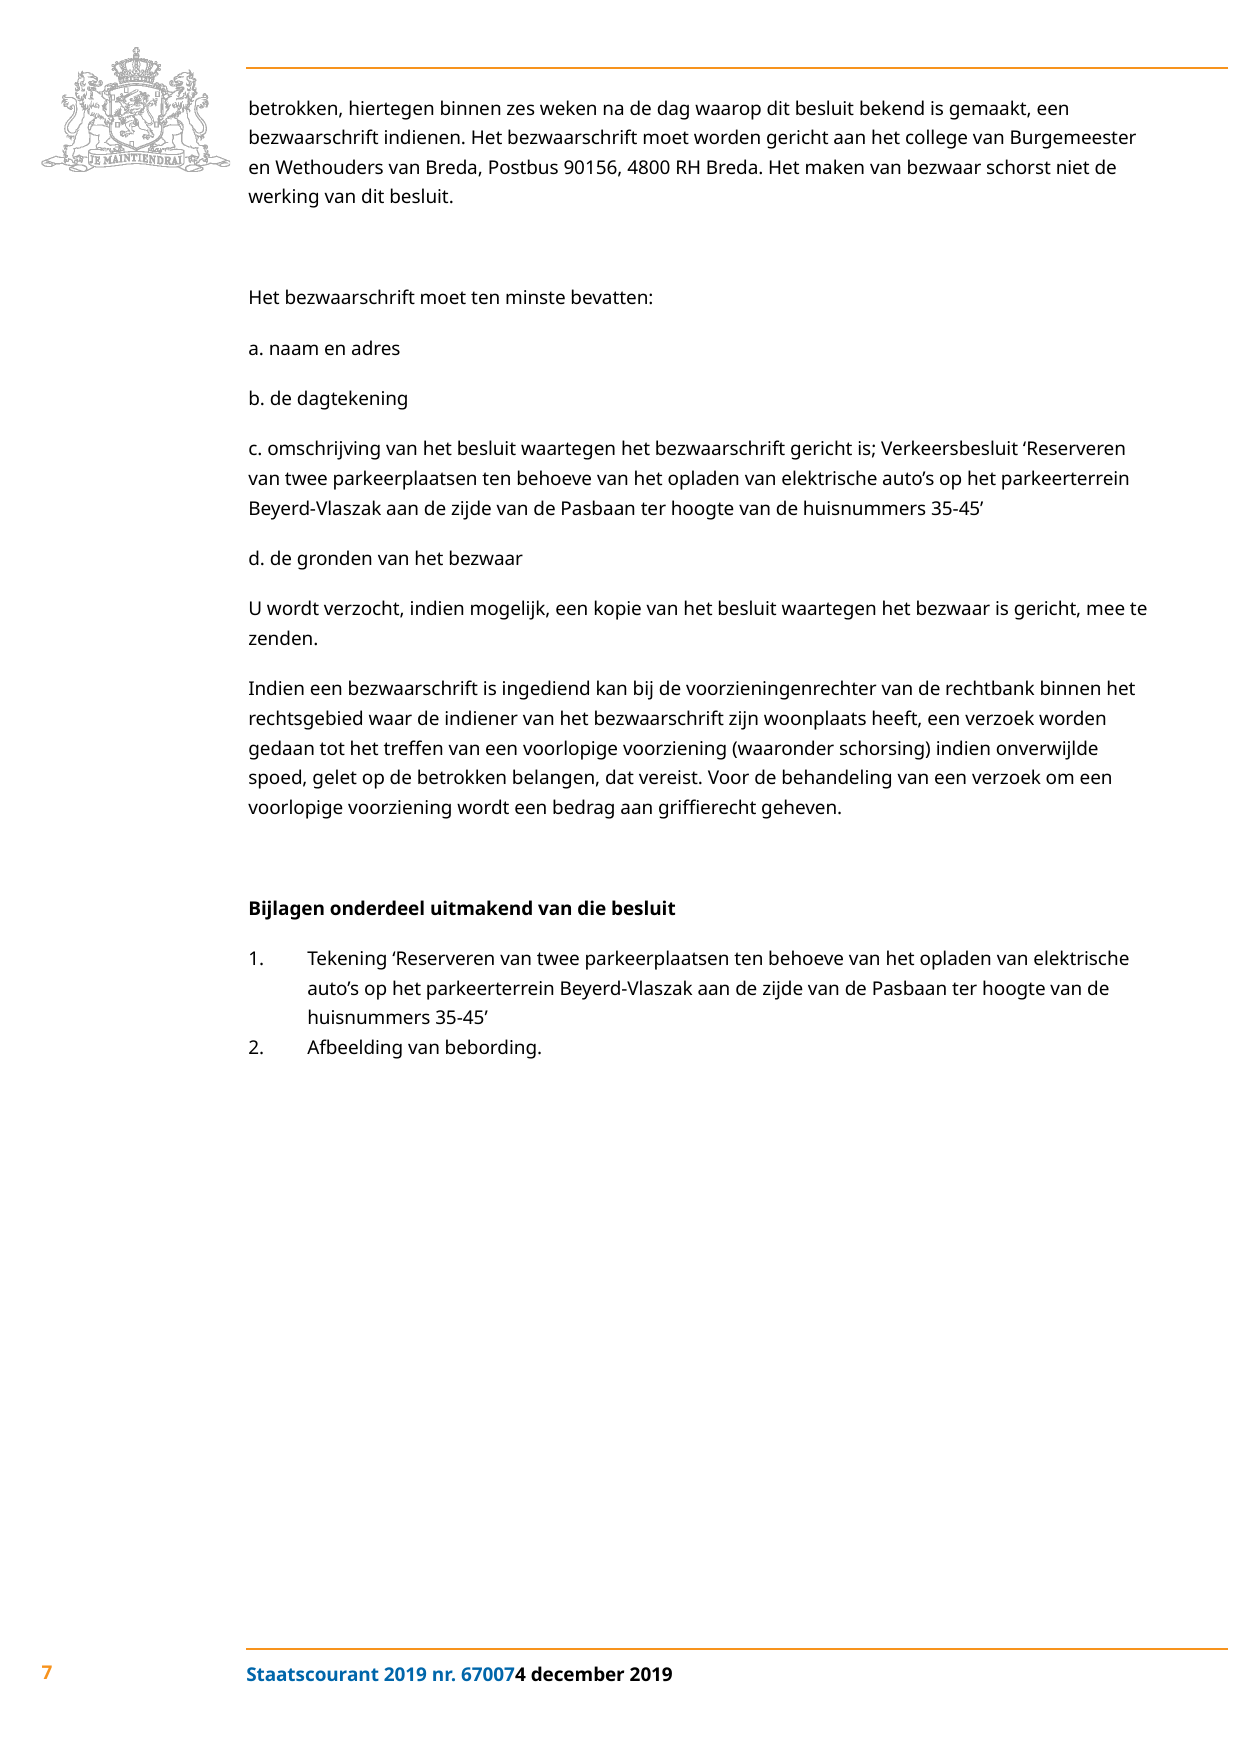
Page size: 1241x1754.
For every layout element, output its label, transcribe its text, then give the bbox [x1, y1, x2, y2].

text a. naam en adres [248, 335, 1152, 361]
text betrokken, hiertegen binnen zes weken na de dag waarop dit besluit bekend is gemaakt, een bezwaarschrift indienen. Het bezwaarschrift moet worden gericht aan het college van Burgemeester en Wethouders van Breda, Postbus 90156, 4800 RH Breda. Het maken van bezwaar schorst niet de werking van dit besluit. [248, 95, 1152, 209]
list Afbeelding van bebording. [248, 1034, 1152, 1060]
text U wordt verzocht, indien mogelijk, een kopie van het besluit waartegen het bezwaar is gericht, mee te zenden. [248, 596, 1152, 651]
text b. de dagtekening [248, 385, 1152, 411]
text Het bezwaarschrift moet ten minste bevatten: [248, 284, 1152, 310]
text Indien een bezwaarschrift is ingediend kan bij de voorzieningenrechter van de rechtbank binnen het rechtsgebied waar de indiener van het bezwaarschrift zijn woonplaats heeft, een verzoek worden gedaan tot het treffen van een voorlopige voorziening (waaronder schorsing) indien onverwijlde spoed, gelet op de betrokken belangen, dat vereist. Voor de behandeling van een verzoek om een voorlopige voorziening wordt een bedrag aan griffierecht geheven. [248, 676, 1152, 820]
picture [41, 47, 231, 172]
text d. de gronden van het bezwaar [248, 545, 1152, 571]
text Bijlagen onderdeel uitmakend van die besluit [248, 895, 1152, 921]
list Tekening ‘Reserveren van twee parkeerplaatsen ten behoeve van het opladen van elektrische auto’s op het parkeerterrein Beyerd-Vlaszak aan de zijde van de Pasbaan ter hoogte van de huisnummers 35-45’ [248, 945, 1152, 1030]
text c. omschrijving van het besluit waartegen het bezwaarschrift gericht is; Verkeersbesluit ‘Reserveren van twee parkeerplaatsen ten behoeve van het opladen van elektrische auto’s op het parkeerterrein Beyerd-Vlaszak aan de zijde van de Pasbaan ter hoogte van de huisnummers 35-45’ [248, 436, 1152, 521]
